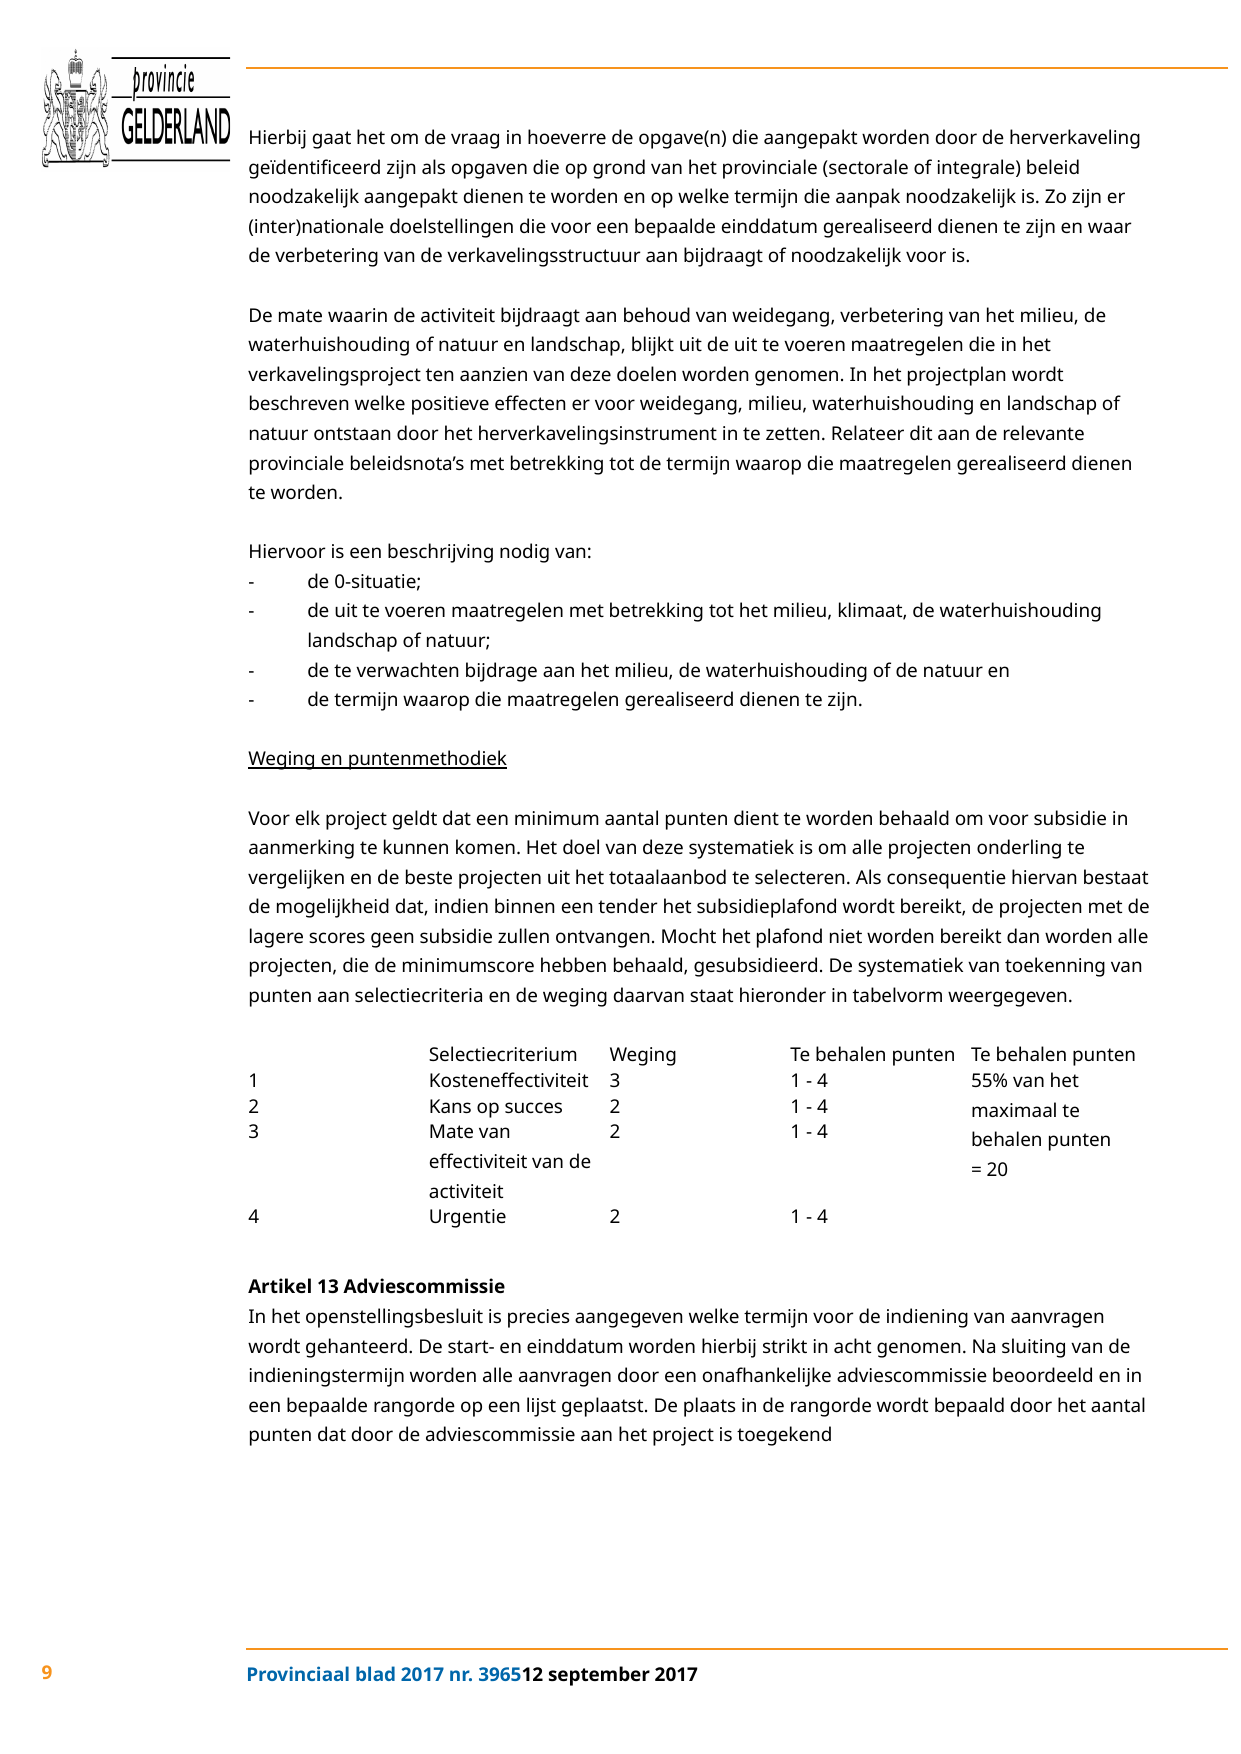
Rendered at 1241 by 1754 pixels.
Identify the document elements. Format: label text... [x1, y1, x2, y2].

table_header Te behalen punten [790, 1042, 971, 1067]
text Weging en puntenmethodiek [248, 746, 1152, 771]
table_cell 2 [609, 1093, 790, 1119]
table_cell Urgentie [429, 1204, 609, 1241]
table_header Te behalen punten [971, 1042, 1152, 1067]
table_cell 1 - 4 [790, 1119, 971, 1204]
list de termijn waarop die maatregelen gerealiseerd dienen te zijn. [248, 686, 1152, 712]
table_cell 2 [248, 1093, 429, 1119]
text Hiervoor is een beschrijving nodig van: [248, 538, 1152, 564]
table_cell 3 [609, 1067, 790, 1093]
table_cell 3 [248, 1119, 429, 1204]
table_cell 1 - 4 [790, 1204, 971, 1241]
list de te verwachten bijdrage aan het milieu, de waterhuishouding of de natuur en [248, 657, 1152, 683]
table_header Selectiecriterium [429, 1042, 609, 1067]
table_header Weging [609, 1042, 790, 1067]
list de 0-situatie; [248, 568, 1152, 594]
table_cell Kosteneffectiviteit [429, 1067, 609, 1093]
table_cell Mate van effectiviteit van de activiteit [429, 1119, 609, 1204]
text In het openstellingsbesluit is precies aangegeven welke termijn voor de indiening van aanvragen wordt gehanteerd. De start- en einddatum worden hierbij strikt in acht genomen. Na sluiting van de indieningstermijn worden alle aanvragen door een onafhankelijke adviescommissie beoordeeld en in een bepaalde rangorde op een lijst geplaatst. De plaats in de rangorde wordt bepaald door het aantal punten dat door de adviescommissie aan het project is toegekend [248, 1303, 1152, 1447]
table_header [248, 1042, 429, 1067]
text Voor elk project geldt dat een minimum aantal punten dient te worden behaald om voor subsidie in aanmerking te kunnen komen. Het doel van deze systematiek is om alle projecten onderling te vergelijken en de beste projecten uit het totaalaanbod te selecteren. Als consequentie hiervan bestaat de mogelijkheid dat, indien binnen een tender het subsidieplafond wordt bereikt, de projecten met de lagere scores geen subsidie zullen ontvangen. Mocht het plafond niet worden bereikt dan worden alle projecten, die de minimumscore hebben behaald, gesubsidieerd. De systematiek van toekenning van punten aan selectiecriteria en de weging daarvan staat hieronder in tabelvorm weergegeven. [248, 805, 1152, 1008]
text Artikel 13 Adviescommissie [248, 1274, 1152, 1299]
table_cell 1 - 4 [790, 1093, 971, 1119]
text De mate waarin de activiteit bijdraagt aan behoud van weidegang, verbetering van het milieu, de waterhuishouding of natuur en landschap, blijkt uit de uit te voeren maatregelen die in het verkavelingsproject ten aanzien van deze doelen worden genomen. In het projectplan wordt beschreven welke positieve effecten er voor weidegang, milieu, waterhuishouding en landschap of natuur ontstaan door het herverkavelingsinstrument in te zetten. Relateer dit aan de relevante provinciale beleidsnota’s met betrekking tot de termijn waarop die maatregelen gerealiseerd dienen te worden. [248, 302, 1152, 505]
table_cell 1 - 4 [790, 1067, 971, 1093]
table_cell 4 [248, 1204, 429, 1241]
picture [41, 47, 231, 172]
list de uit te voeren maatregelen met betrekking tot het milieu, klimaat, de waterhuishouding landschap of natuur; [248, 598, 1152, 653]
table_cell 2 [609, 1119, 790, 1204]
text Hierbij gaat het om de vraag in hoeverre de opgave(n) die aangepakt worden door de herverkaveling geïdentificeerd zijn als opgaven die op grond van het provinciale (sectorale of integrale) beleid noodzakelijk aangepakt dienen te worden en op welke termijn die aanpak noodzakelijk is. Zo zijn er (inter)nationale doelstellingen die voor een bepaalde einddatum gerealiseerd dienen te zijn en waar de verbetering van de verkavelingsstructuur aan bijdraagt of noodzakelijk voor is. [248, 124, 1152, 268]
table_cell 1 [248, 1067, 429, 1093]
table_cell 55% van het maximaal te behalen punten = 20 [971, 1067, 1152, 1241]
table_cell 2 [609, 1204, 790, 1241]
table_cell Kans op succes [429, 1093, 609, 1119]
